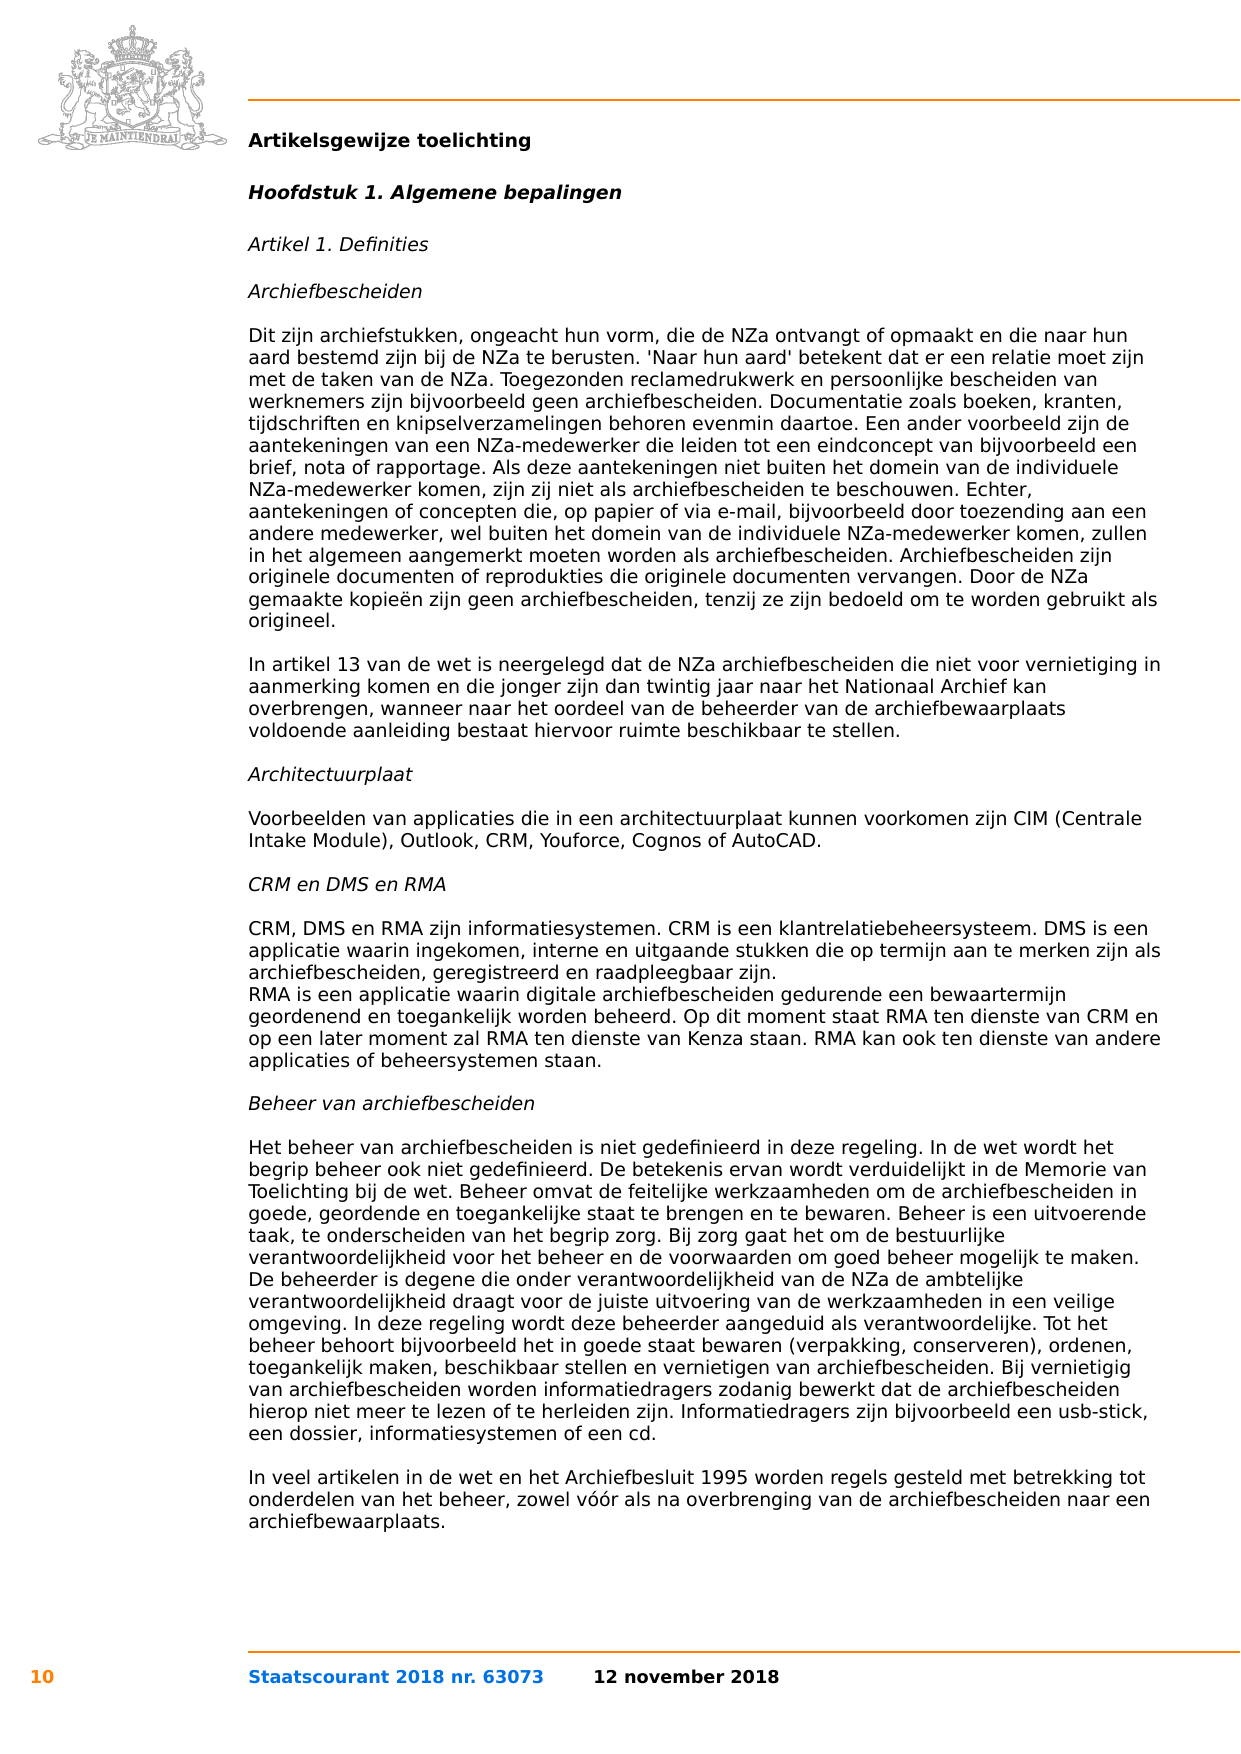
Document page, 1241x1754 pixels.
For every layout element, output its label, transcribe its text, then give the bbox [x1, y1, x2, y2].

subtitle Architectuurplaat [248, 764, 1163, 786]
text In veel artikelen in de wet en het Archiefbesluit 1995 worden regels gesteld met betrekking tot onderdelen van het beheer, zowel vóór als na overbrenging van de archiefbescheiden naar een archiefbewaarplaats. [248, 1467, 1163, 1533]
text RMA is een applicatie waarin digitale archiefbescheiden gedurende een bewaartermijn geordenend en toegankelijk worden beheerd. Op dit moment staat RMA ten dienste van CRM en op een later moment zal RMA ten dienste van Kenza staan. RMA kan ook ten dienste van andere applicaties of beheersystemen staan. [248, 983, 1163, 1071]
text CRM, DMS en RMA zijn informatiesystemen. CRM is een klantrelatiebeheersysteem. DMS is een applicatie waarin ingekomen, interne en uitgaande stukken die op termijn aan te merken zijn als archiefbescheiden, geregistreerd en raadpleegbaar zijn. [248, 918, 1163, 983]
text In artikel 13 van de wet is neergelegd dat de NZa archiefbescheiden die niet voor vernietiging in aanmerking komen en die jonger zijn dan twintig jaar naar het Nationaal Archief kan overbrengen, wanneer naar het oordeel van de beheerder van de archiefbewaarplaats voldoende aanleiding bestaat hiervoor ruimte beschikbaar te stellen. [248, 654, 1163, 742]
text Het beheer van archiefbescheiden is niet gedefinieerd in deze regeling. In de wet wordt het begrip beheer ook niet gedefinieerd. De betekenis ervan wordt verduidelijkt in de Memorie van Toelichting bij de wet. Beheer omvat de feitelijke werkzaamheden om de archiefbescheiden in goede, geordende en toegankelijke staat te brengen en te bewaren. Beheer is een uitvoerende taak, te onderscheiden van het begrip zorg. Bij zorg gaat het om de bestuurlijke verantwoordelijkheid voor het beheer en de voorwaarden om goed beheer mogelijk te maken. De beheerder is degene die onder verantwoordelijkheid van de NZa de ambtelijke verantwoordelijkheid draagt voor de juiste uitvoering van de werkzaamheden in een veilige omgeving. In deze regeling wordt deze beheerder aangeduid als verantwoordelijke. Tot het beheer behoort bijvoorbeeld het in goede staat bewaren (verpakking, conserveren), ordenen, toegankelijk maken, beschikbaar stellen en vernietigen van archiefbescheiden. Bij vernietigig van archiefbescheiden worden informatiedragers zodanig bewerkt dat de archiefbescheiden hierop niet meer te lezen of te herleiden zijn. Informatiedragers zijn bijvoorbeeld een usb-stick, een dossier, informatiesystemen of een cd. [248, 1137, 1163, 1445]
subtitle Beheer van archiefbescheiden [248, 1093, 1163, 1115]
subtitle Archiefbescheiden [248, 281, 1163, 303]
text Dit zijn archiefstukken, ongeacht hun vorm, die de NZa ontvangt of opmaakt en die naar hun aard bestemd zijn bij de NZa te berusten. 'Naar hun aard' betekent dat er een relatie moet zijn met de taken van de NZa. Toegezonden reclamedrukwerk en persoonlijke bescheiden van werknemers zijn bijvoorbeeld geen archiefbescheiden. Documentatie zoals boeken, kranten, tijdschriften en knipselverzamelingen behoren evenmin daartoe. Een ander voorbeeld zijn de aantekeningen van een NZa-medewerker die leiden tot een eindconcept van bijvoorbeeld een brief, nota of rapportage. Als deze aantekeningen niet buiten het domein van de individuele NZa-medewerker komen, zijn zij niet als archiefbescheiden te beschouwen. Echter, aantekeningen of concepten die, op papier of via e-mail, bijvoorbeeld door toezending aan een andere medewerker, wel buiten het domein van de individuele NZa-medewerker komen, zullen in het algemeen aangemerkt moeten worden als archiefbescheiden. Archiefbescheiden zijn originele documenten of reprodukties die originele documenten vervangen. Door de NZa gemaakte kopieën zijn geen archiefbescheiden, tenzij ze zijn bedoeld om te worden gebruikt als origineel. [248, 325, 1163, 632]
text Voorbeelden van applicaties die in een architectuurplaat kunnen voorkomen zijn CIM (Centrale Intake Module), Outlook, CRM, Youforce, Cognos of AutoCAD. [248, 808, 1163, 852]
subtitle Hoofdstuk 1. Algemene bepalingen [248, 182, 1163, 204]
subtitle Artikelsgewijze toelichting [248, 130, 1163, 152]
picture [38, 25, 227, 150]
subtitle Artikel 1. Definities [248, 234, 1163, 256]
subtitle CRM en DMS en RMA [248, 874, 1163, 896]
